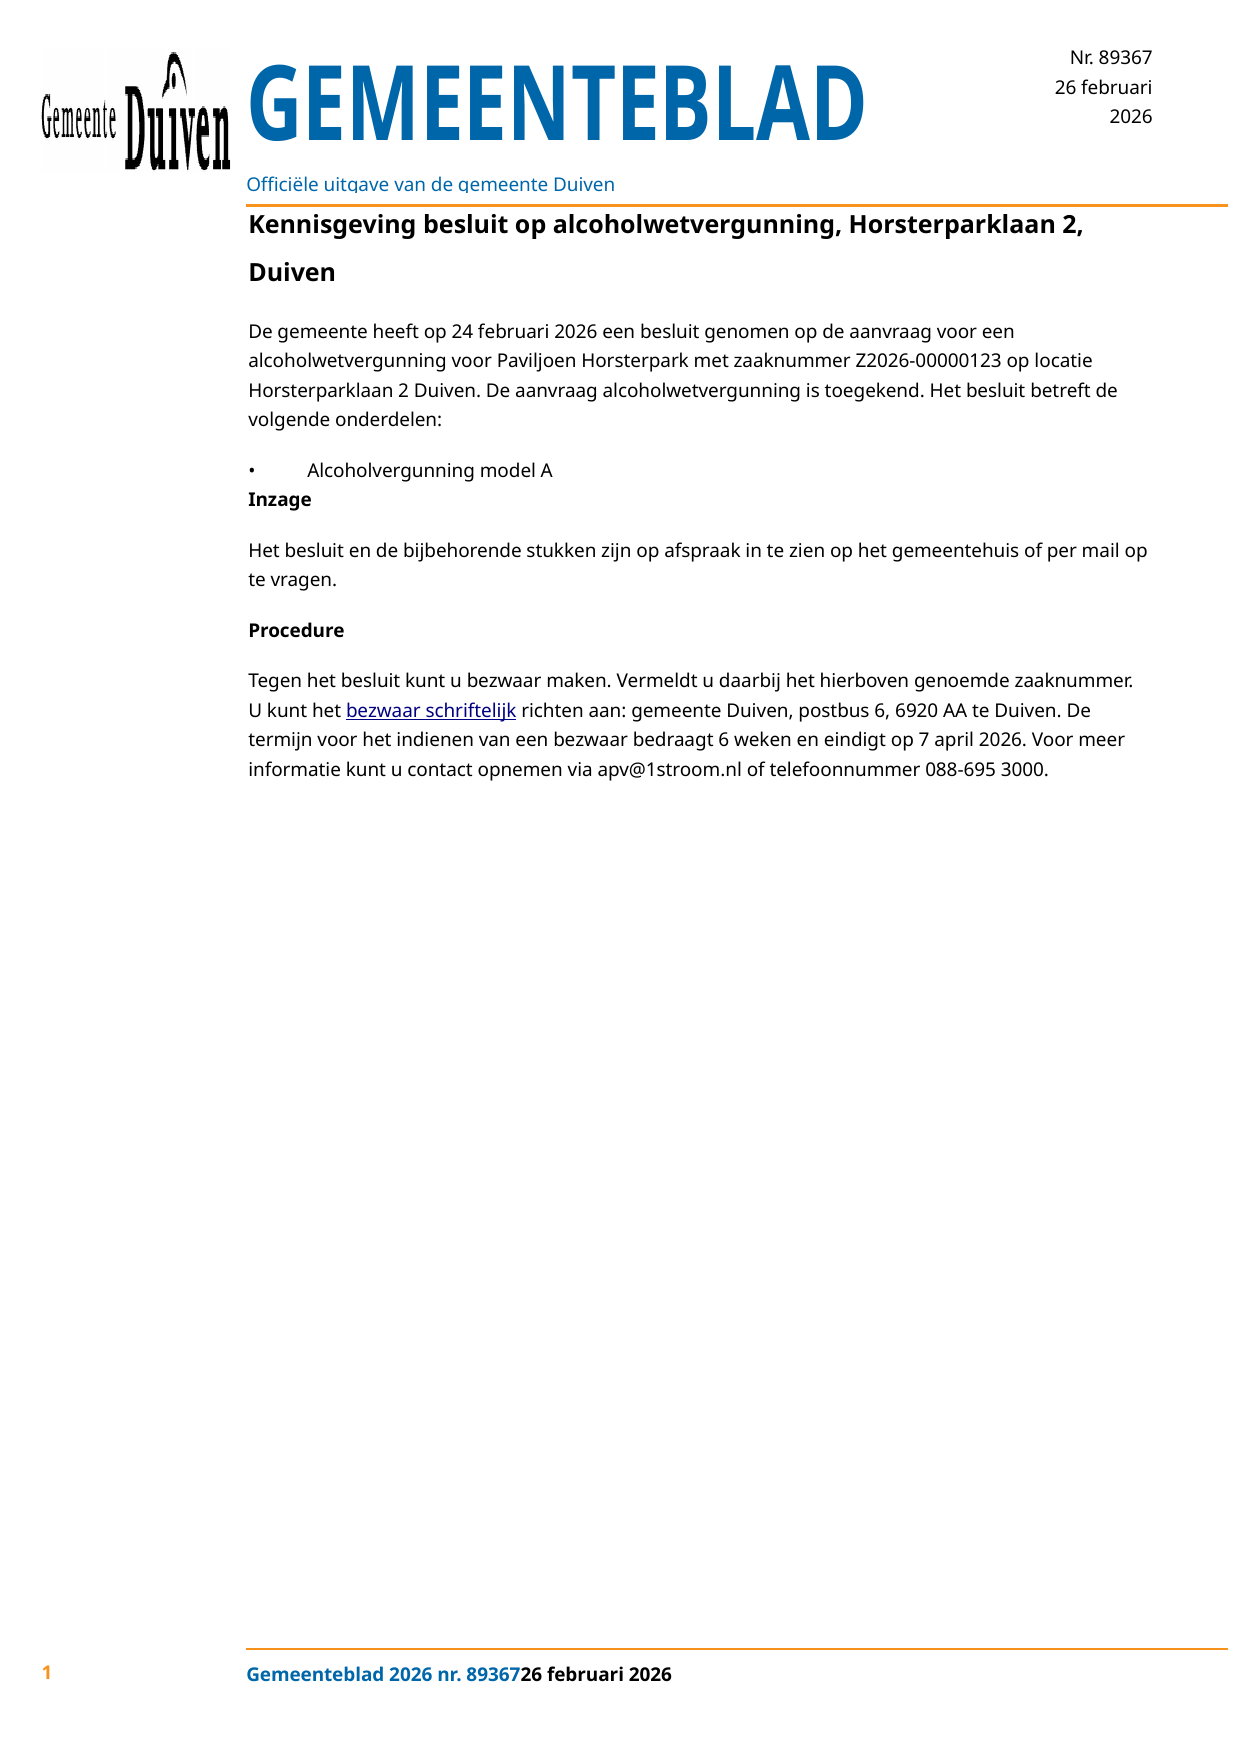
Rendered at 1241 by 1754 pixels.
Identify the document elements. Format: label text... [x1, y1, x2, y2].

text Kennisgeving besluit op alcoholwetvergunning, Horsterparklaan 2, Duiven [248, 207, 1152, 288]
text Tegen het besluit kunt u bezwaar maken. Vermeldt u daarbij het hierboven genoemde zaaknummer. U kunt het bezwaar schriftelijk richten aan: gemeente Duiven, postbus 6, 6920 AA te Duiven. De termijn voor het indienen van een bezwaar bedraagt 6 weken en eindigt op 7 april 2026. Voor meer informatie kunt u contact opnemen via apv@1stroom.nl of telefoonnummer 088-695 3000. [248, 667, 1152, 782]
text Het besluit en de bijbehorende stukken zijn op afspraak in te zien op het gemeentehuis of per mail op te vragen. [248, 537, 1152, 592]
text De gemeente heeft op 24 februari 2026 een besluit genomen op de aanvraag voor een alcoholwetvergunning voor Paviljoen Horsterpark met zaaknummer Z2026-00000123 op locatie Horsterparklaan 2 Duiven. De aanvraag alcoholwetvergunning is toegekend. Het besluit betreft de volgende onderdelen: [248, 318, 1152, 432]
picture [41, 47, 231, 172]
text Procedure [248, 617, 1152, 643]
list Alcoholvergunning model A [248, 457, 1152, 483]
text Inzage [248, 487, 1152, 512]
